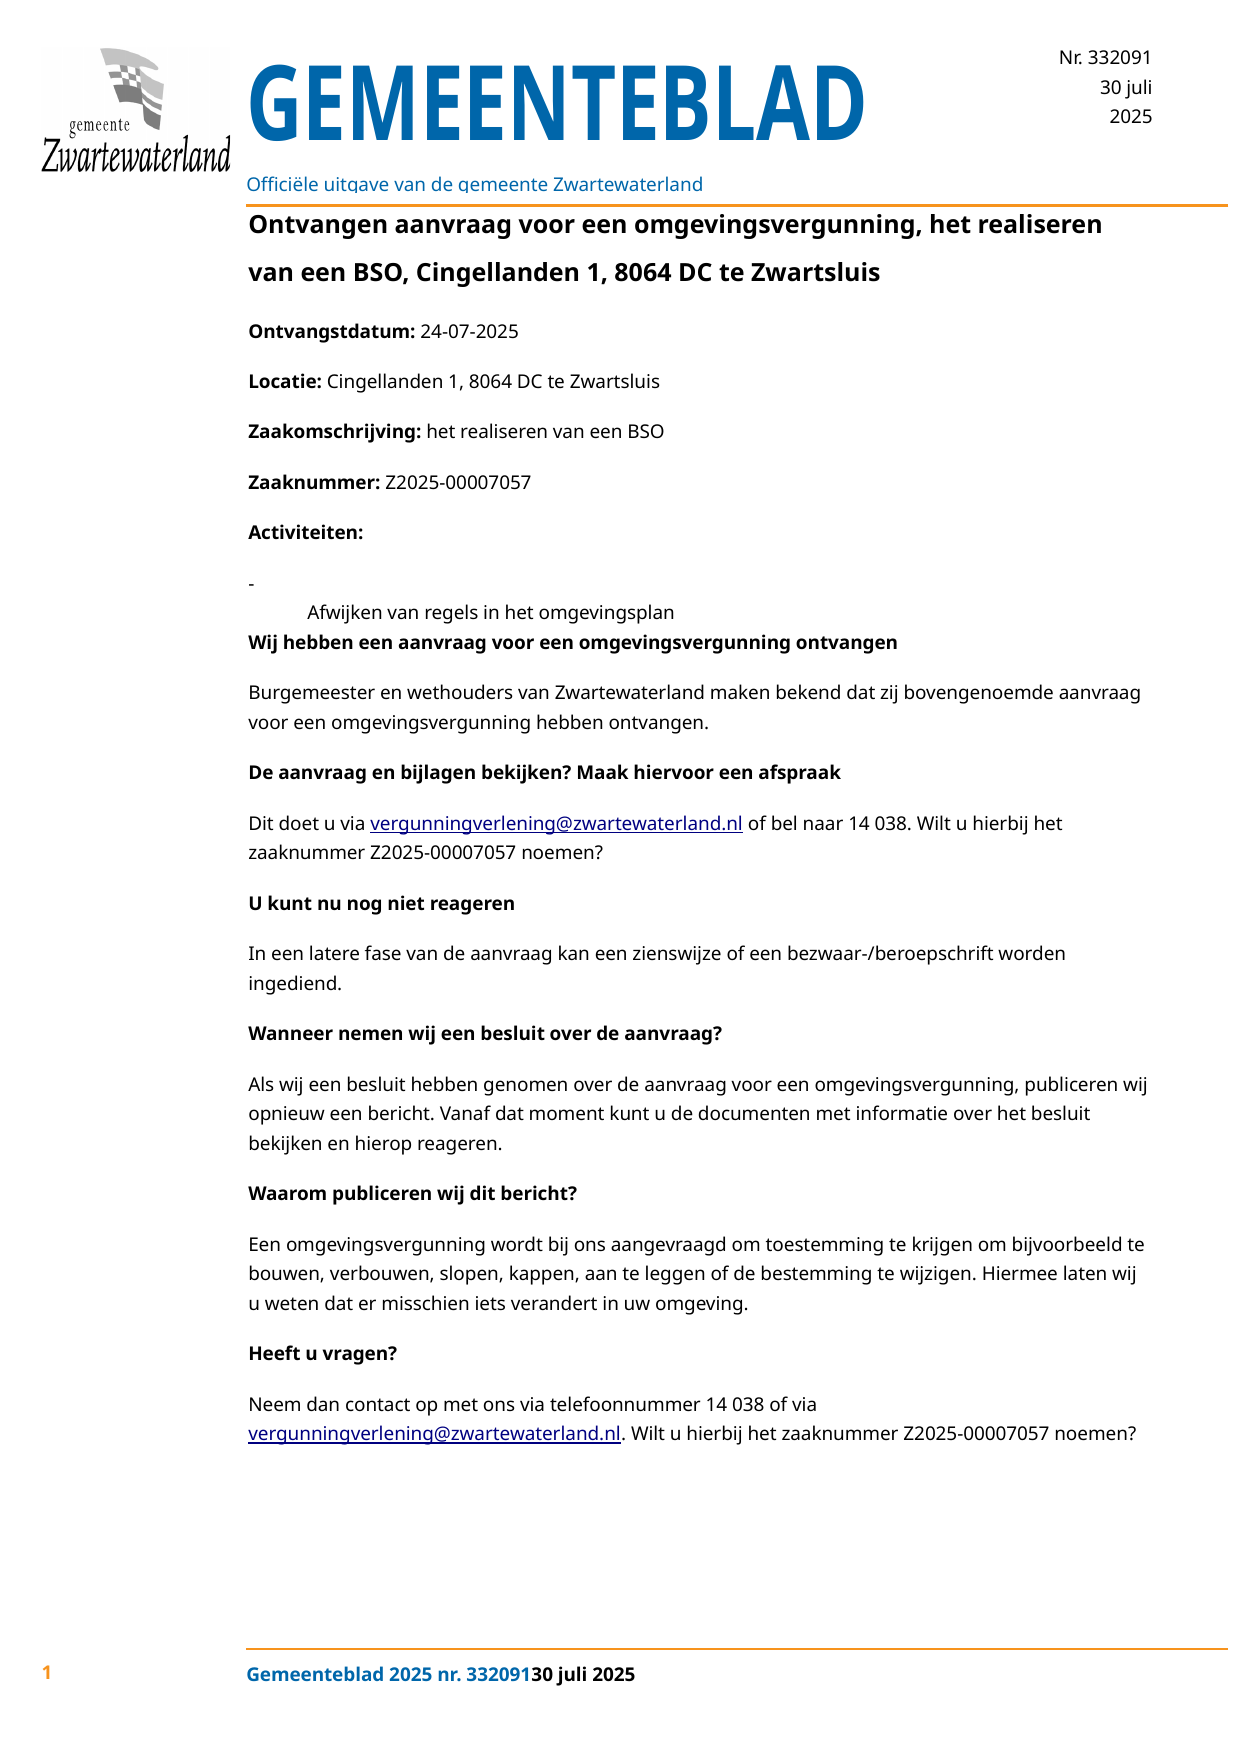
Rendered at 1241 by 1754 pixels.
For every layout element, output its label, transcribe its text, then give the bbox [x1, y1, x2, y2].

text Ontvangstdatum: 24-07-2025 [248, 318, 1152, 344]
picture [41, 47, 231, 172]
text Zaakomschrijving: het realiseren van een BSO [248, 419, 1152, 444]
text Wij hebben een aanvraag voor een omgevingsvergunning ontvangen [248, 629, 1152, 655]
text Ontvangen aanvraag voor een omgevingsvergunning, het realiseren van een BSO, Cingellanden 1, 8064 DC te Zwartsluis [248, 207, 1152, 288]
text Activiteiten: [248, 519, 1152, 545]
text Dit doet u via vergunningverlening@zwartewaterland.nl of bel naar 14 038. Wilt u hierbij het zaaknummer Z2025-00007057 noemen? [248, 810, 1152, 865]
text De aanvraag en bijlagen bekijken? Maak hiervoor een afspraak [248, 759, 1152, 785]
text Waarom publiceren wij dit bericht? [248, 1180, 1152, 1206]
text Wanneer nemen wij een besluit over de aanvraag? [248, 1020, 1152, 1046]
text Een omgevingsvergunning wordt bij ons aangevraagd om toestemming te krijgen om bijvoorbeeld te bouwen, verbouwen, slopen, kappen, aan te leggen of de bestemming te wijzigen. Hiermee laten wij u weten dat er misschien iets verandert in uw omgeving. [248, 1231, 1152, 1316]
text Burgemeester en wethouders van Zwartewaterland maken bekend dat zij bovengenoemde aanvraag voor een omgevingsvergunning hebben ontvangen. [248, 679, 1152, 735]
text Neem dan contact op met ons via telefoonnummer 14 038 of via vergunningverlening@zwartewaterland.nl. Wilt u hierbij het zaaknummer Z2025-00007057 noemen? [248, 1391, 1152, 1446]
text Heeft u vragen? [248, 1340, 1152, 1366]
text Als wij een besluit hebben genomen over de aanvraag voor een omgevingsvergunning, publiceren wij opnieuw een bericht. Vanaf dat moment kunt u de documenten met informatie over het besluit bekijken en hierop reageren. [248, 1071, 1152, 1156]
text Locatie: Cingellanden 1, 8064 DC te Zwartsluis [248, 368, 1152, 394]
text Zaaknummer: Z2025-00007057 [248, 469, 1152, 495]
text In een latere fase van de aanvraag kan een zienswijze of een bezwaar-/beroepschrift worden ingediend. [248, 940, 1152, 996]
list Afwijken van regels in het omgevingsplan [248, 599, 1152, 625]
text U kunt nu nog niet reageren [248, 890, 1152, 916]
